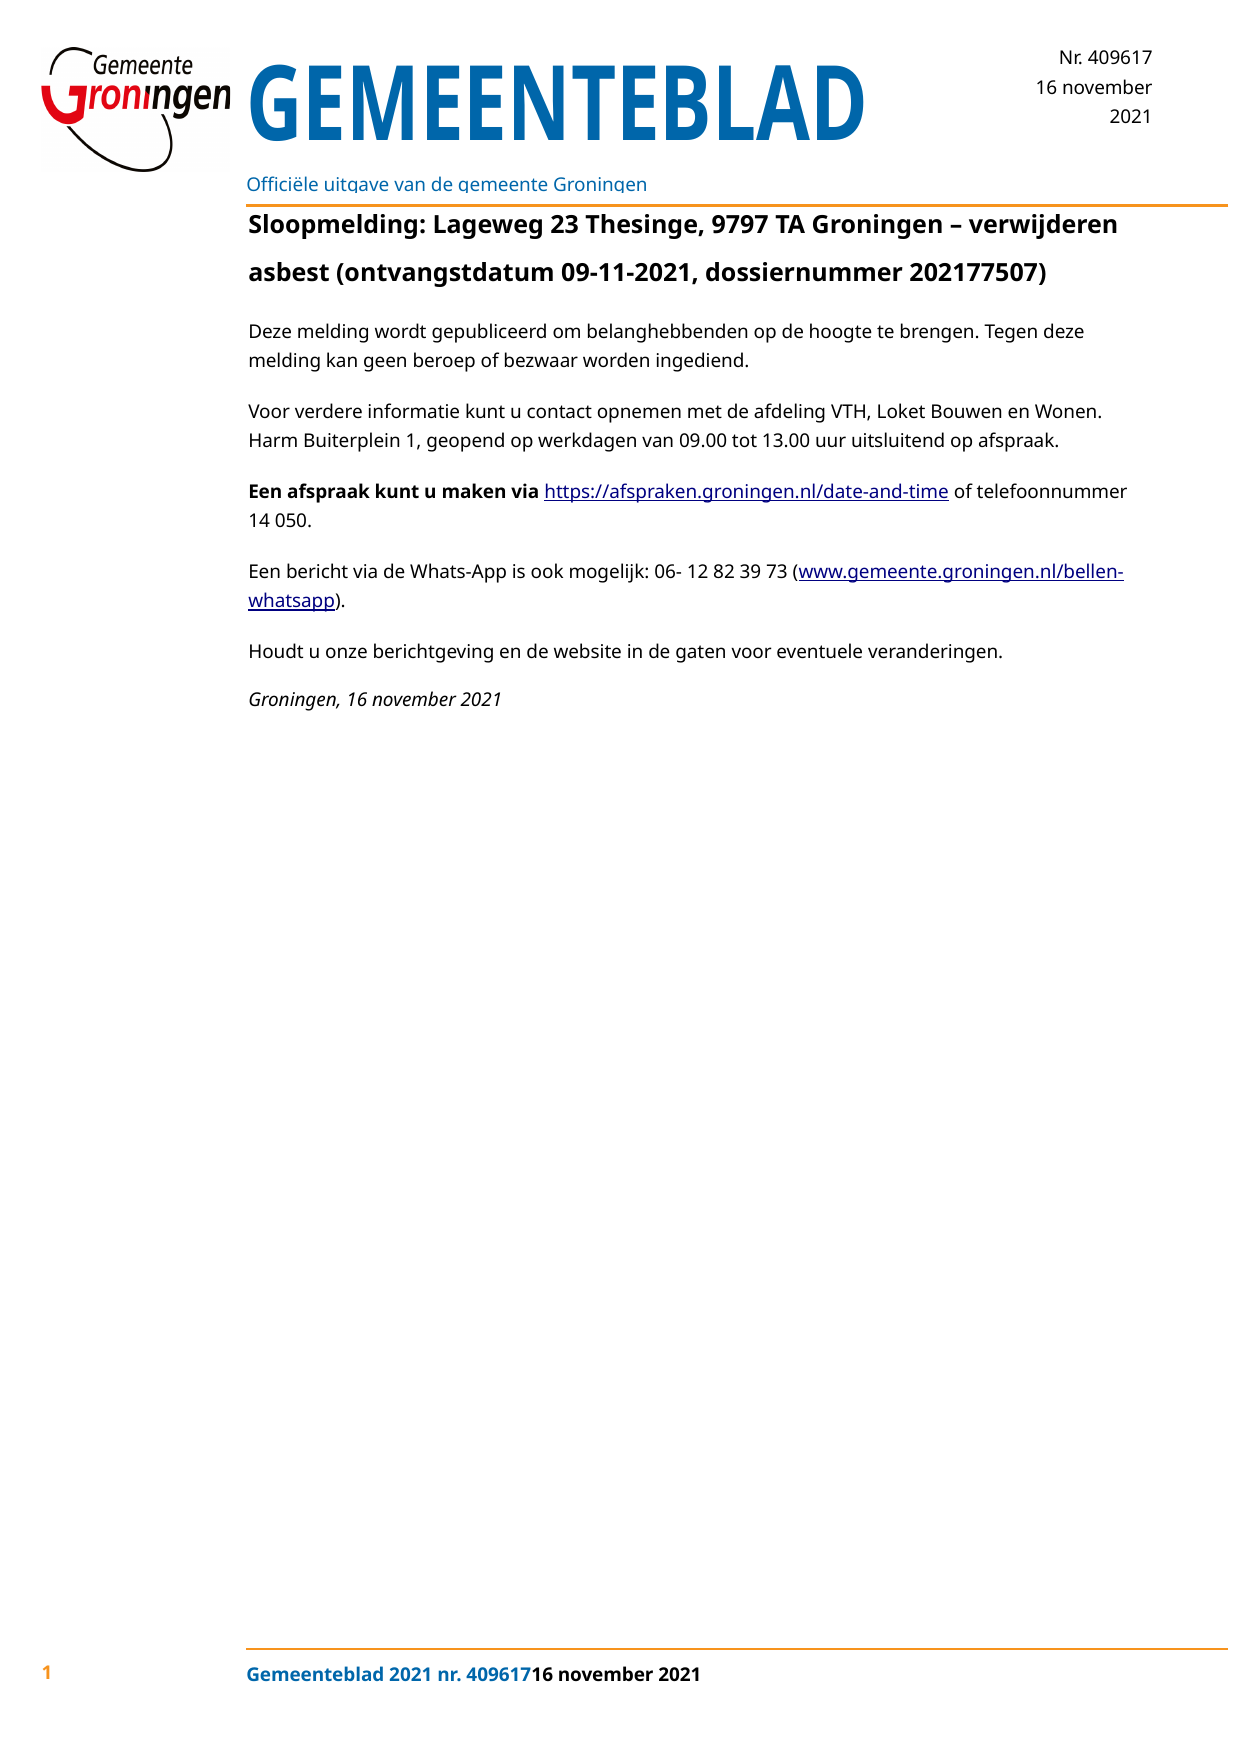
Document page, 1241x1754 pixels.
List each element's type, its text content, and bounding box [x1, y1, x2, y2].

text Voor verdere informatie kunt u contact opnemen met de afdeling VTH, Loket Bouwen en Wonen. Harm Buiterplein 1, geopend op werkdagen van 09.00 tot 13.00 uur uitsluitend op afspraak. [248, 398, 1152, 453]
text Houdt u onze berichtgeving en de website in de gaten voor eventuele veranderingen. [248, 638, 1152, 664]
text Sloopmelding: Lageweg 23 Thesinge, 9797 TA Groningen – verwijderen asbest (ontvangstdatum 09-11-2021, dossiernummer 202177507) [248, 207, 1152, 288]
text Een bericht via de Whats-App is ook mogelijk: 06- 12 82 39 73 (www.gemeente.groningen.nl/bellen-whatsapp). [248, 558, 1152, 613]
text Een afspraak kunt u maken via https://afspraken.groningen.nl/date-and-time of telefoonnummer 14 050. [248, 478, 1152, 533]
text Groningen, 16 november 2021 [248, 686, 1152, 711]
picture [41, 47, 231, 172]
text Deze melding wordt gepubliceerd om belanghebbenden op de hoogte te brengen. Tegen deze melding kan geen beroep of bezwaar worden ingediend. [248, 318, 1152, 373]
